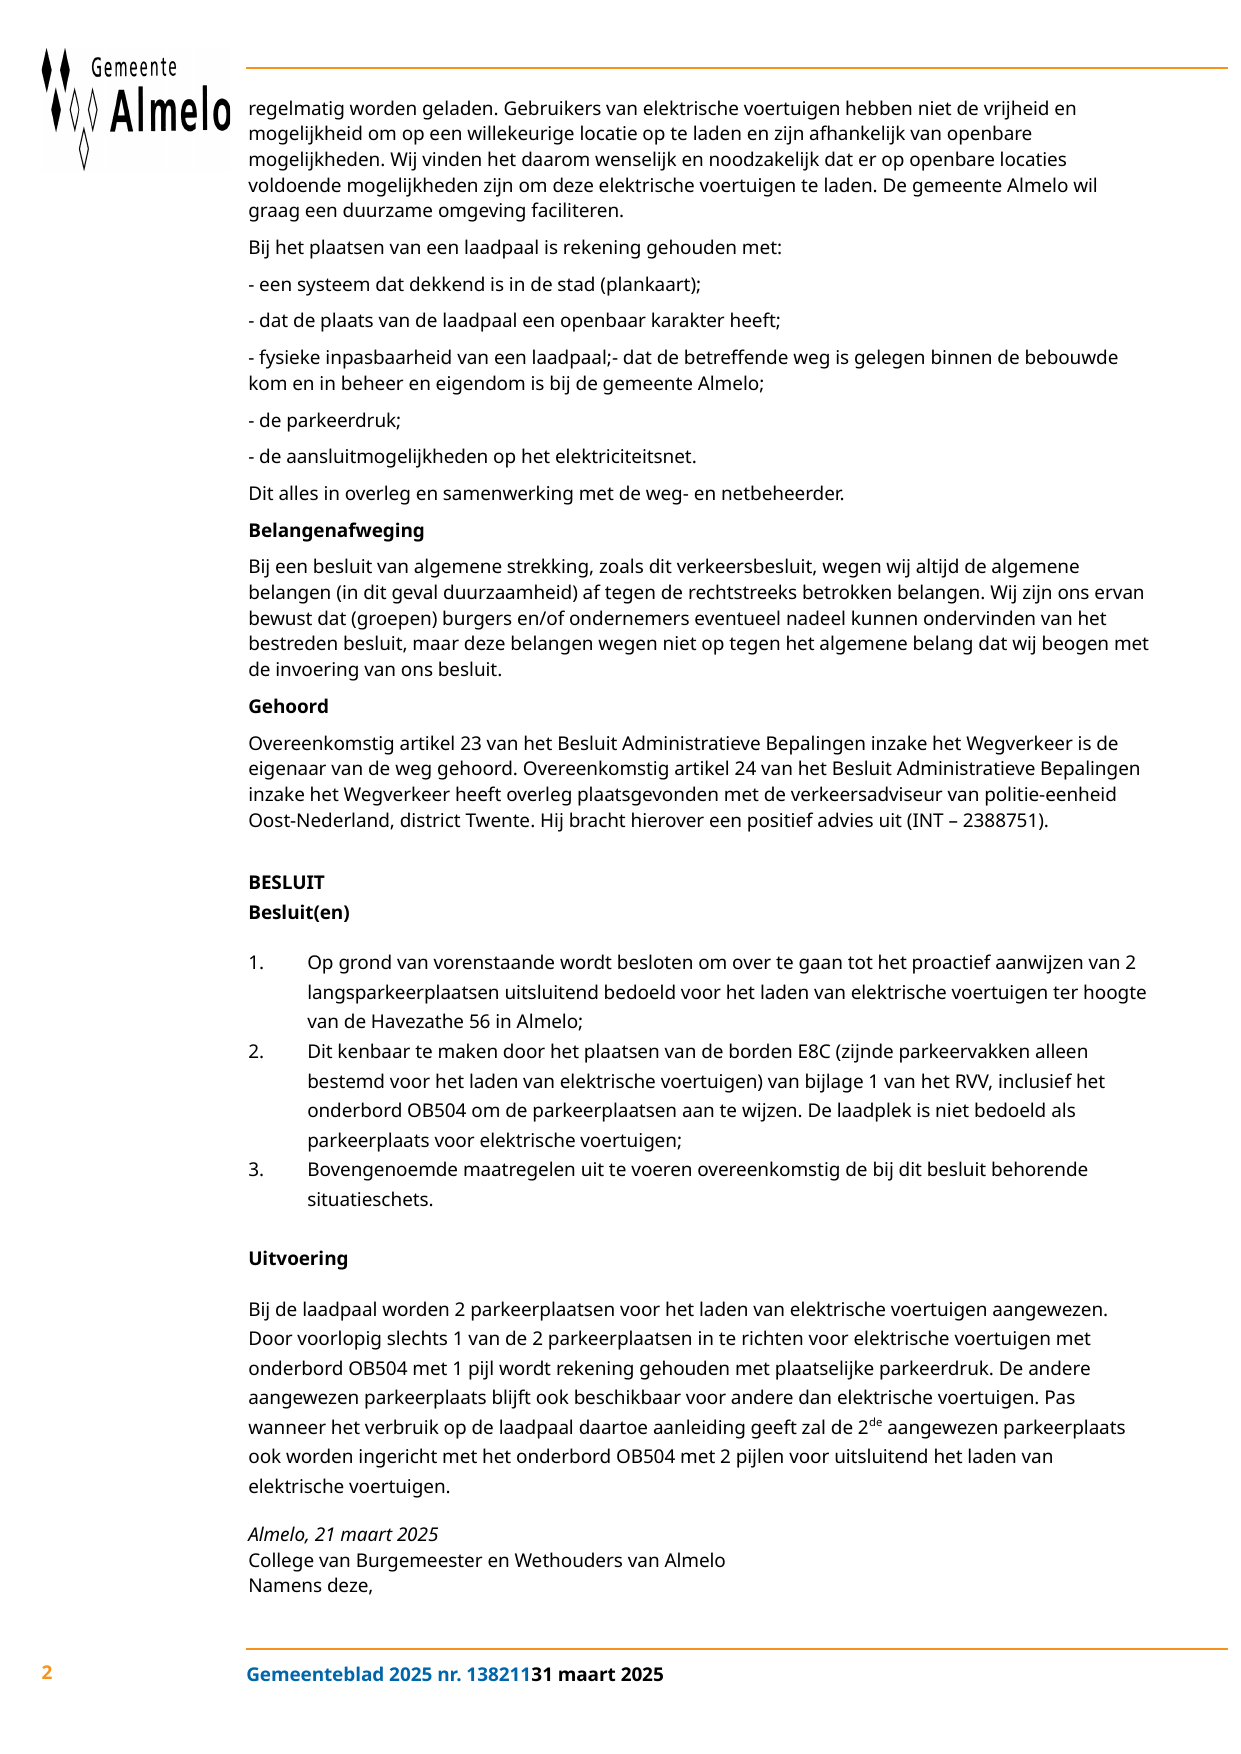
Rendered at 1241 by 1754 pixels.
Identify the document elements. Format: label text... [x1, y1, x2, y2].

text College van Burgemeester en Wethouders van Almelo [248, 1547, 1152, 1573]
list Bovengenoemde maatregelen uit te voeren overeenkomstig de bij dit besluit behorende situatieschets. [248, 1157, 1152, 1212]
text - fysieke inpasbaarheid van een laadpaal;- dat de betreffende weg is gelegen binnen de bebouwde kom en in beheer en eigendom is bij de gemeente Almelo; [248, 344, 1152, 396]
text Overeenkomstig artikel 23 van het Besluit Administratieve Bepalingen inzake het Wegverkeer is de eigenaar van de weg gehoord. Overeenkomstig artikel 24 van het Besluit Administratieve Bepalingen inzake het Wegverkeer heeft overleg plaatsgevonden met de verkeersadviseur van politie-eenheid Oost-Nederland, district Twente. Hij bracht hierover een positief advies uit (INT – 2388751). [248, 730, 1152, 833]
text Uitvoering [248, 1245, 1152, 1271]
text Gehoord [248, 693, 1152, 719]
text Namens deze, [248, 1573, 1152, 1598]
text - de parkeerdruk; [248, 407, 1152, 432]
text Bij de laadpaal worden 2 parkeerplaatsen voor het laden van elektrische voertuigen aangewezen. Door voorlopig slechts 1 van de 2 parkeerplaatsen in te richten voor elektrische voertuigen met onderbord OB504 met 1 pijl wordt rekening gehouden met plaatselijke parkeerdruk. De andere aangewezen parkeerplaats blijft ook beschikbaar voor andere dan elektrische voertuigen. Pas wanneer het verbruik op de laadpaal daartoe aanleiding geeft zal de 2de aangewezen parkeerplaats ook worden ingericht met het onderbord OB504 met 2 pijlen voor uitsluitend het laden van elektrische voertuigen. [248, 1296, 1152, 1499]
text - een systeem dat dekkend is in de stad (plankaart); [248, 271, 1152, 297]
text Bij het plaatsen van een laadpaal is rekening gehouden met: [248, 234, 1152, 260]
text - dat de plaats van de laadpaal een openbaar karakter heeft; [248, 308, 1152, 333]
text Dit alles in overleg en samenwerking met de weg- en netbeheerder. [248, 480, 1152, 506]
text - de aansluitmogelijkheden op het elektriciteitsnet. [248, 443, 1152, 469]
text Bij een besluit van algemene strekking, zoals dit verkeersbesluit, wegen wij altijd de algemene belangen (in dit geval duurzaamheid) af tegen de rechtstreeks betrokken belangen. Wij zijn ons ervan bewust dat (groepen) burgers en/of ondernemers eventueel nadeel kunnen ondervinden van het bestreden besluit, maar deze belangen wegen niet op tegen het algemene belang dat wij beogen met de invoering van ons besluit. [248, 553, 1152, 682]
text Almelo, 21 maart 2025 [248, 1521, 1152, 1547]
list Dit kenbaar te maken door het plaatsen van de borden E8C (zijnde parkeervakken alleen bestemd voor het laden van elektrische voertuigen) van bijlage 1 van het RVV, inclusief het onderbord OB504 om de parkeerplaatsen aan te wijzen. De laadplek is niet bedoeld als parkeerplaats voor elektrische voertuigen; [248, 1038, 1152, 1153]
text Belangenafweging [248, 517, 1152, 542]
picture [41, 47, 231, 172]
text Besluit(en) [248, 899, 1152, 925]
text BESLUIT [248, 869, 1152, 895]
text regelmatig worden geladen. Gebruikers van elektrische voertuigen hebben niet de vrijheid en mogelijkheid om op een willekeurige locatie op te laden en zijn afhankelijk van openbare mogelijkheden. Wij vinden het daarom wenselijk en noodzakelijk dat er op openbare locaties voldoende mogelijkheden zijn om deze elektrische voertuigen te laden. De gemeente Almelo wil graag een duurzame omgeving faciliteren. [248, 95, 1152, 223]
list Op grond van vorenstaande wordt besloten om over te gaan tot het proactief aanwijzen van 2 langsparkeerplaatsen uitsluitend bedoeld voor het laden van elektrische voertuigen ter hoogte van de Havezathe 56 in Almelo; [248, 949, 1152, 1034]
